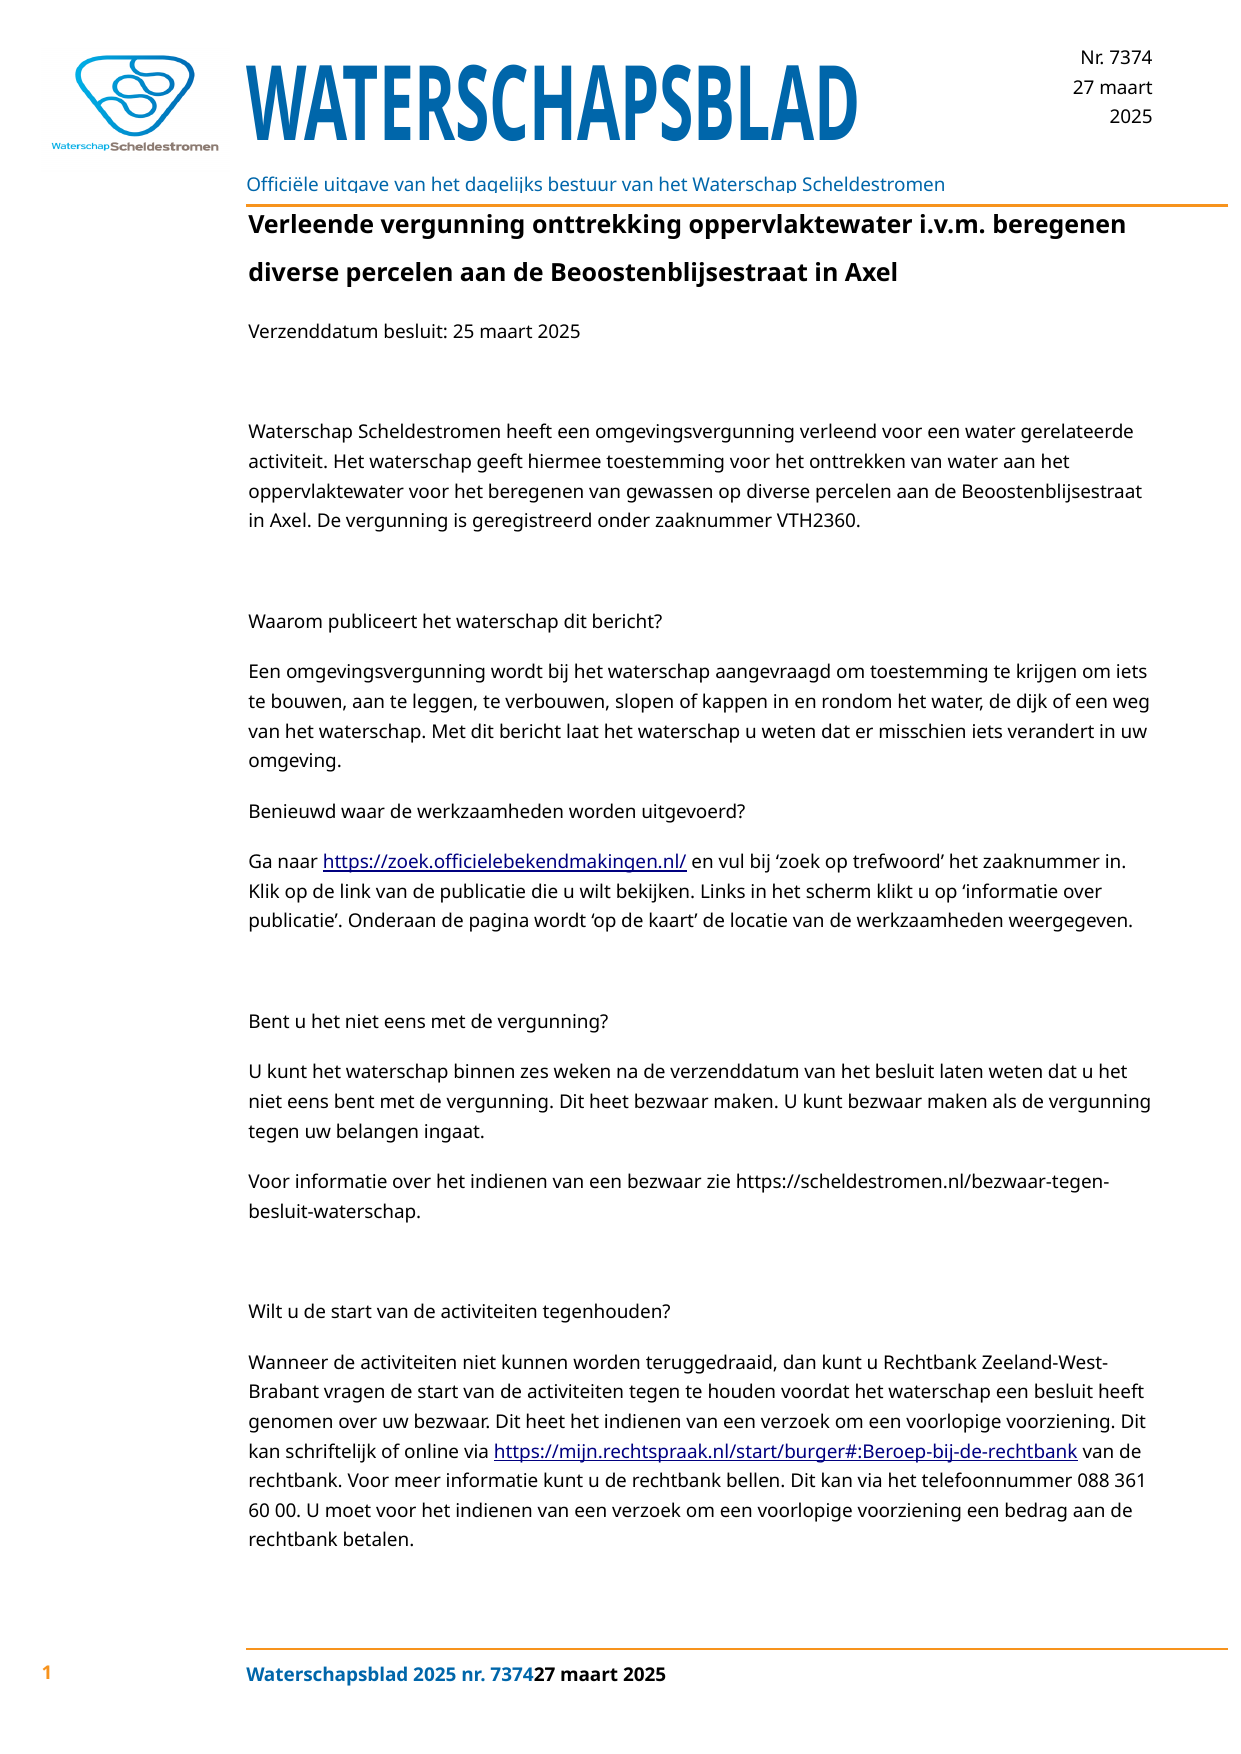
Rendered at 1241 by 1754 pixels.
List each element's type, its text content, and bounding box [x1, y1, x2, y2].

text Waarom publiceert het waterschap dit bericht? [248, 608, 1152, 634]
text Wilt u de start van de activiteiten tegenhouden? [248, 1299, 1152, 1324]
text Een omgevingsvergunning wordt bij het waterschap aangevraagd om toestemming te krijgen om iets te bouwen, aan te leggen, te verbouwen, slopen of kappen in en rondom het water, de dijk of een weg van het waterschap. Met dit bericht laat het waterschap u weten dat er misschien iets verandert in uw omgeving. [248, 659, 1152, 773]
text Benieuwd waar de werkzaamheden worden uitgevoerd? [248, 798, 1152, 824]
text Voor informatie over het indienen van een bezwaar zie https://scheldestromen.nl/bezwaar-tegen-besluit-waterschap. [248, 1168, 1152, 1224]
text Verleende vergunning onttrekking oppervlaktewater i.v.m. beregenen diverse percelen aan de Beoostenblijsestraat in Axel [248, 207, 1152, 288]
text Bent u het niet eens met de vergunning? [248, 1008, 1152, 1034]
text Wanneer de activiteiten niet kunnen worden teruggedraaid, dan kunt u Rechtbank Zeeland-West-Brabant vragen de start van de activiteiten tegen te houden voordat het waterschap een besluit heeft genomen over uw bezwaar. Dit heet het indienen van een verzoek om een voorlopige voorziening. Dit kan schriftelijk of online via https://mijn.rechtspraak.nl/start/burger#:Beroep-bij-de-rechtbank van de rechtbank. Voor meer informatie kunt u de rechtbank bellen. Dit kan via het telefoonnummer 088 361 60 00. U moet voor het indienen van een verzoek om een voorlopige voorziening een bedrag aan de rechtbank betalen. [248, 1349, 1152, 1552]
picture [41, 47, 231, 172]
text Waterschap Scheldestromen heeft een omgevingsvergunning verleend voor een water gerelateerde activiteit. Het waterschap geeft hiermee toestemming voor het onttrekken van water aan het oppervlaktewater voor het beregenen van gewassen op diverse percelen aan de Beoostenblijsestraat in Axel. De vergunning is geregistreerd onder zaaknummer VTH2360. [248, 419, 1152, 533]
text Verzenddatum besluit: 25 maart 2025 [248, 318, 1152, 344]
text U kunt het waterschap binnen zes weken na de verzenddatum van het besluit laten weten dat u het niet eens bent met de vergunning. Dit heet bezwaar maken. U kunt bezwaar maken als de vergunning tegen uw belangen ingaat. [248, 1059, 1152, 1144]
text Ga naar https://zoek.officielebekendmakingen.nl/ en vul bij ‘zoek op trefwoord’ het zaaknummer in. Klik op de link van de publicatie die u wilt bekijken. Links in het scherm klikt u op ‘informatie over publicatie’. Onderaan de pagina wordt ‘op de kaart’ de locatie van de werkzaamheden weergegeven. [248, 848, 1152, 933]
